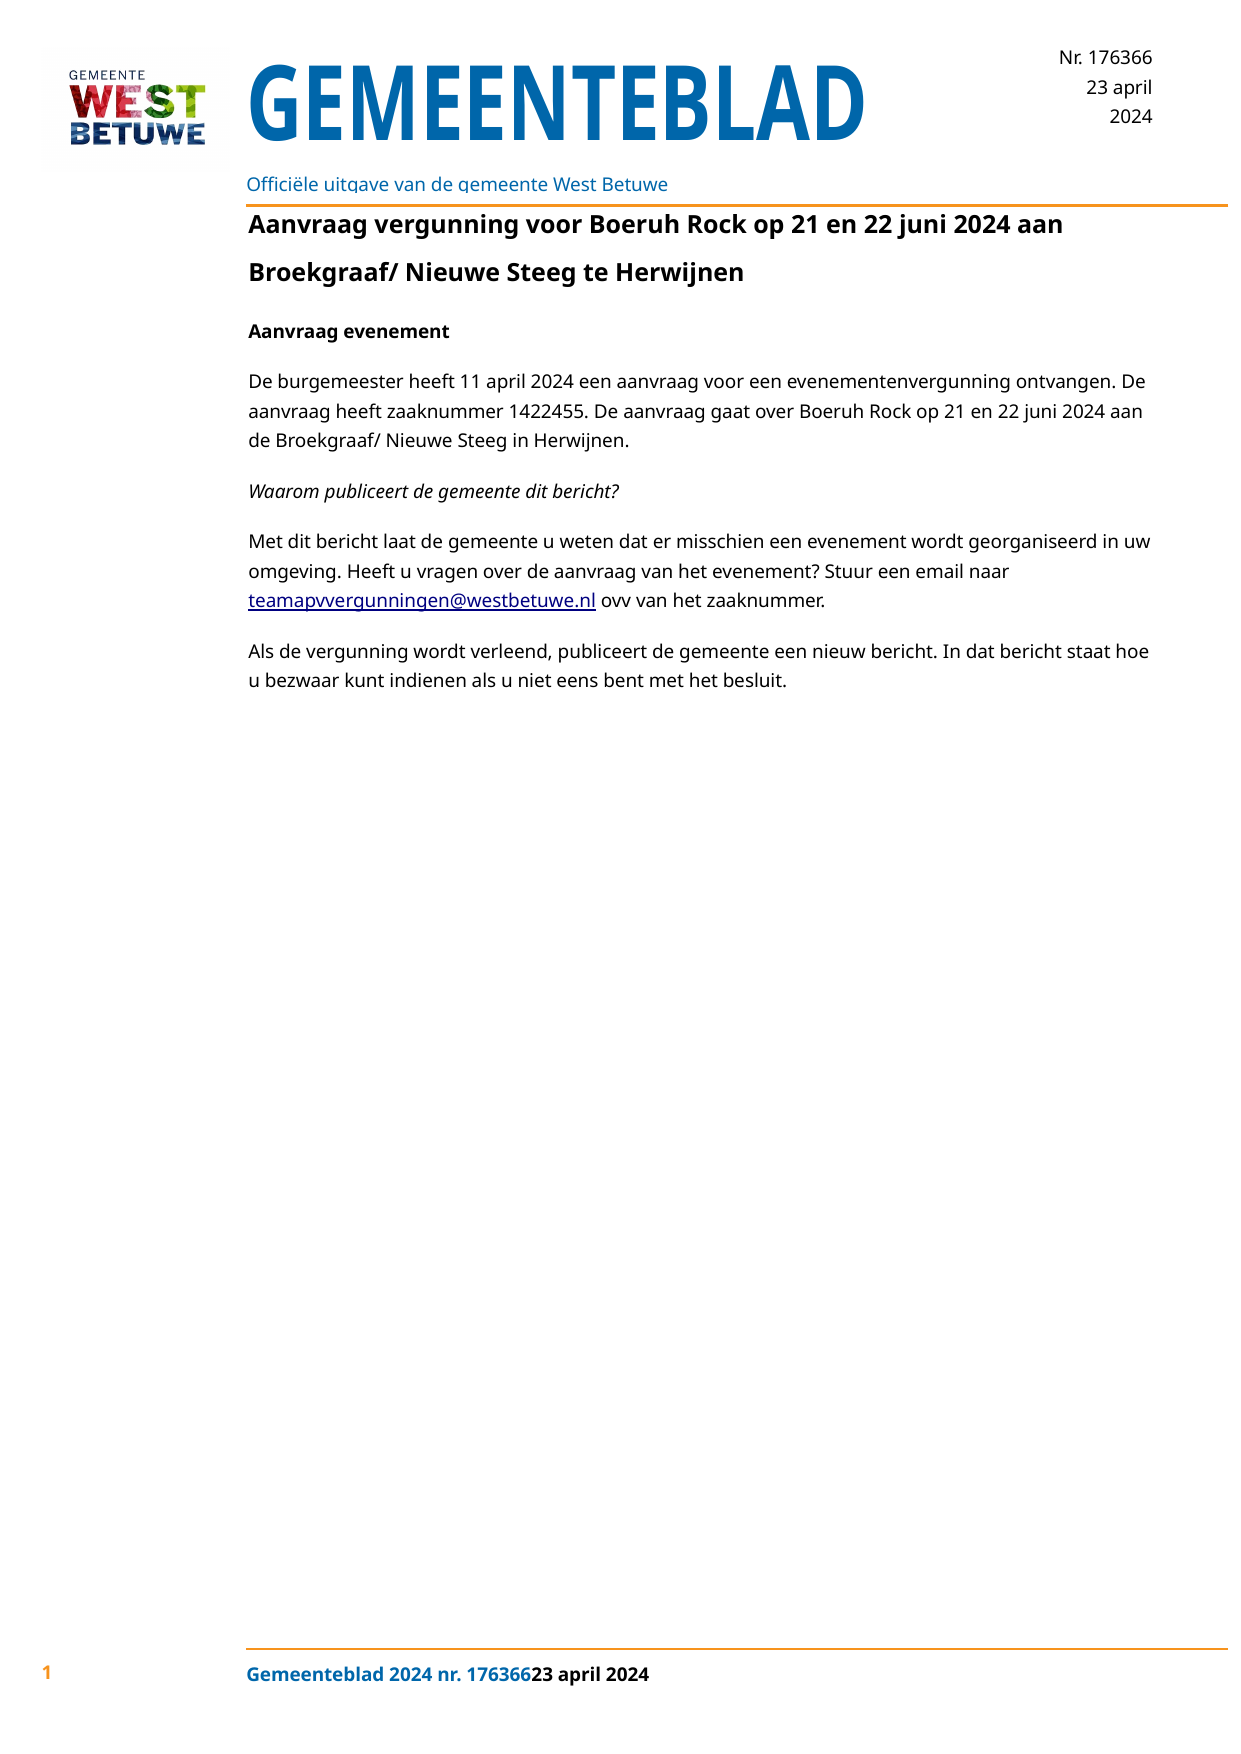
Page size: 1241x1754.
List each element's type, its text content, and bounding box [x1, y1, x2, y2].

picture [41, 47, 231, 172]
text Met dit bericht laat de gemeente u weten dat er misschien een evenement wordt georganiseerd in uw omgeving. Heeft u vragen over de aanvraag van het evenement? Stuur een email naar teamapvvergunningen@westbetuwe.nl ovv van het zaaknummer. [248, 528, 1152, 613]
text Waarom publiceert de gemeente dit bericht? [248, 478, 1152, 504]
text Aanvraag evenement [248, 318, 1152, 344]
text De burgemeester heeft 11 april 2024 een aanvraag voor een evenementenvergunning ontvangen. De aanvraag heeft zaaknummer 1422455. De aanvraag gaat over Boeruh Rock op 21 en 22 juni 2024 aan de Broekgraaf/ Nieuwe Steeg in Herwijnen. [248, 368, 1152, 453]
text Als de vergunning wordt verleend, publiceert de gemeente een nieuw bericht. In dat bericht staat hoe u bezwaar kunt indienen als u niet eens bent met het besluit. [248, 638, 1152, 693]
text Aanvraag vergunning voor Boeruh Rock op 21 en 22 juni 2024 aan Broekgraaf/ Nieuwe Steeg te Herwijnen [248, 207, 1152, 288]
